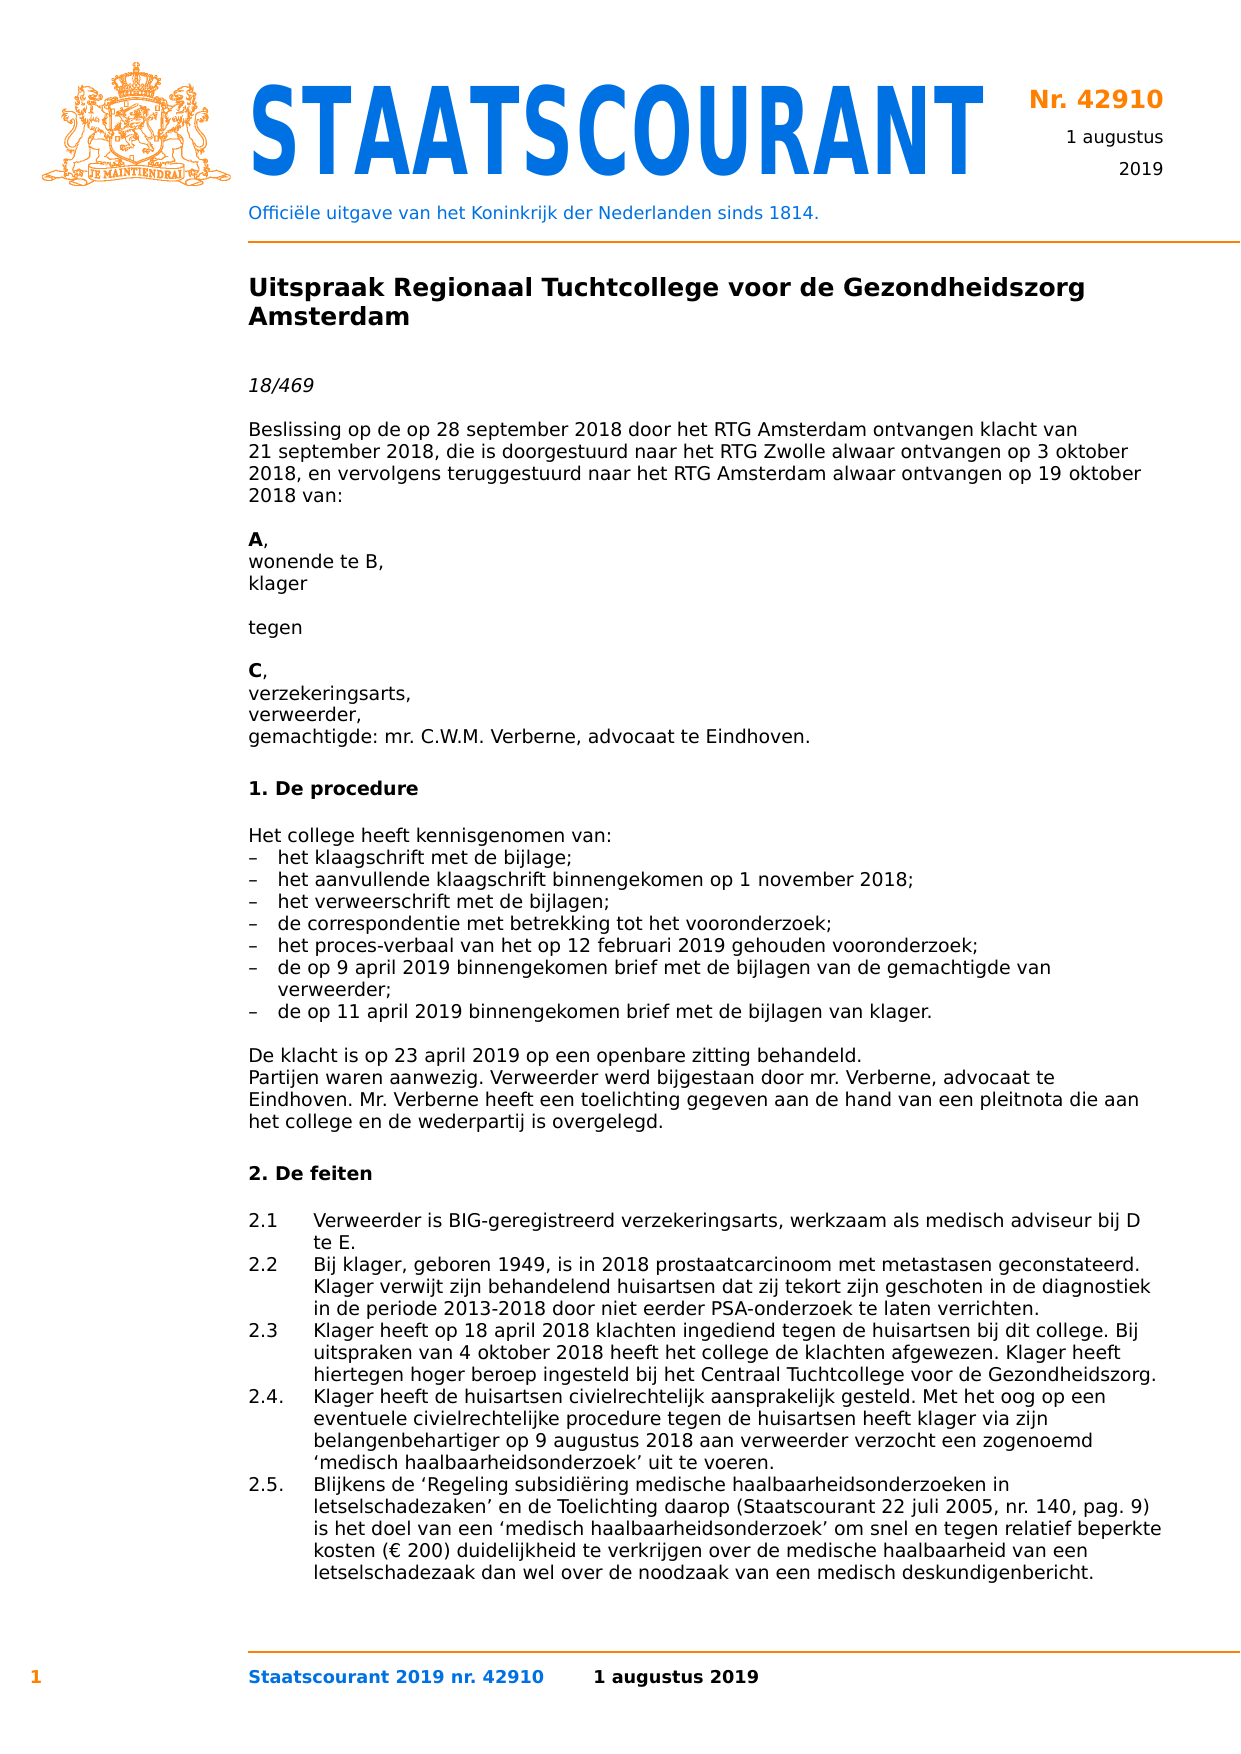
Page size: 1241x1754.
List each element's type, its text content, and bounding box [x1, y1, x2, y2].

text C, [248, 660, 1163, 682]
text 18/469 [248, 375, 1163, 397]
text – de op 11 april 2019 binnengekomen brief met de bijlagen van klager. [248, 1001, 1163, 1023]
subtitle Uitspraak Regionaal Tuchtcollege voor de Gezondheidszorg Amsterdam [248, 273, 1163, 331]
text – het klaagschrift met de bijlage; [248, 847, 1163, 869]
text tegen [248, 617, 1163, 638]
text verweerder, [248, 704, 1163, 726]
table_cell Officiële uitgave van het Koninkrijk der Nederlanden sinds 1814. [248, 203, 1240, 241]
text 2.3 Klager heeft op 18 april 2018 klachten ingediend tegen de huisartsen bij dit college. Bij uitspraken van 4 oktober 2018 heeft het college de klachten afgewezen. Klager heeft hiertegen hoger beroep ingesteld bij het Centraal Tuchtcollege voor de Gezondheidszorg. [248, 1320, 1163, 1386]
subtitle 2. De feiten [248, 1163, 1163, 1185]
text 2.2 Bij klager, geboren 1949, is in 2018 prostaatcarcinoom met metastasen geconstateerd. Klager verwijt zijn behandelend huisartsen dat zij tekort zijn geschoten in de diagnostiek in de periode 2013-2018 door niet eerder PSA-onderzoek te laten verrichten. [248, 1254, 1163, 1320]
text verzekeringsarts, [248, 682, 1163, 704]
text gemachtigde: mr. C.W.M. Verberne, advocaat te Eindhoven. [248, 726, 1163, 748]
table_cell 2019 [998, 153, 1240, 203]
table_header STAATSCOURANT [248, 62, 998, 203]
text klager [248, 573, 1163, 595]
subtitle 1. De procedure [248, 778, 1163, 800]
picture [41, 62, 231, 186]
text A, [248, 529, 1163, 551]
text – het proces-verbaal van het op 12 februari 2019 gehouden vooronderzoek; [248, 935, 1163, 957]
text 2.1 Verweerder is BIG-geregistreerd verzekeringsarts, werkzaam als medisch adviseur bij D te E. [248, 1210, 1163, 1254]
text De klacht is op 23 april 2019 op een openbare zitting behandeld. [248, 1045, 1163, 1067]
text 2.4. Klager heeft de huisartsen civielrechtelijk aansprakelijk gesteld. Met het oog op een eventuele civielrechtelijke procedure tegen de huisartsen heeft klager via zijn belangenbehartiger op 9 augustus 2018 aan verweerder verzocht een zogenoemd ‘medisch haalbaarheidsonderzoek’ uit te voeren. [248, 1386, 1163, 1474]
table_header Nr. 42910 [998, 62, 1240, 121]
text wonende te B, [248, 551, 1163, 573]
table_header [25, 62, 248, 241]
text – de op 9 april 2019 binnengekomen brief met de bijlagen van de gemachtigde van verweerder; [248, 957, 1163, 1001]
text – de correspondentie met betrekking tot het vooronderzoek; [248, 913, 1163, 935]
text Partijen waren aanwezig. Verweerder werd bijgestaan door mr. Verberne, advocaat te Eindhoven. Mr. Verberne heeft een toelichting gegeven aan de hand van een pleitnota die aan het college en de wederpartij is overgelegd. [248, 1067, 1163, 1133]
text Het college heeft kennisgenomen van: [248, 825, 1163, 847]
text Beslissing op de op 28 september 2018 door het RTG Amsterdam ontvangen klacht van 21 september 2018, die is doorgestuurd naar het RTG Zwolle alwaar ontvangen op 3 oktober 2018, en vervolgens teruggestuurd naar het RTG Amsterdam alwaar ontvangen op 19 oktober 2018 van: [248, 419, 1163, 507]
text 2.5. Blijkens de ‘Regeling subsidiëring medische haalbaarheidsonderzoeken in letselschadezaken’ en de Toelichting daarop (Staatscourant 22 juli 2005, nr. 140, pag. 9) is het doel van een ‘medisch haalbaarheidsonderzoek’ om snel en tegen relatief beperkte kosten (€ 200) duidelijkheid te verkrijgen over de medische haalbaarheid van een letselschadezaak dan wel over de noodzaak van een medisch deskundigenbericht. [248, 1474, 1163, 1583]
text – het verweerschrift met de bijlagen; [248, 891, 1163, 913]
table_cell 1 augustus [998, 121, 1240, 153]
text – het aanvullende klaagschrift binnengekomen op 1 november 2018; [248, 869, 1163, 891]
